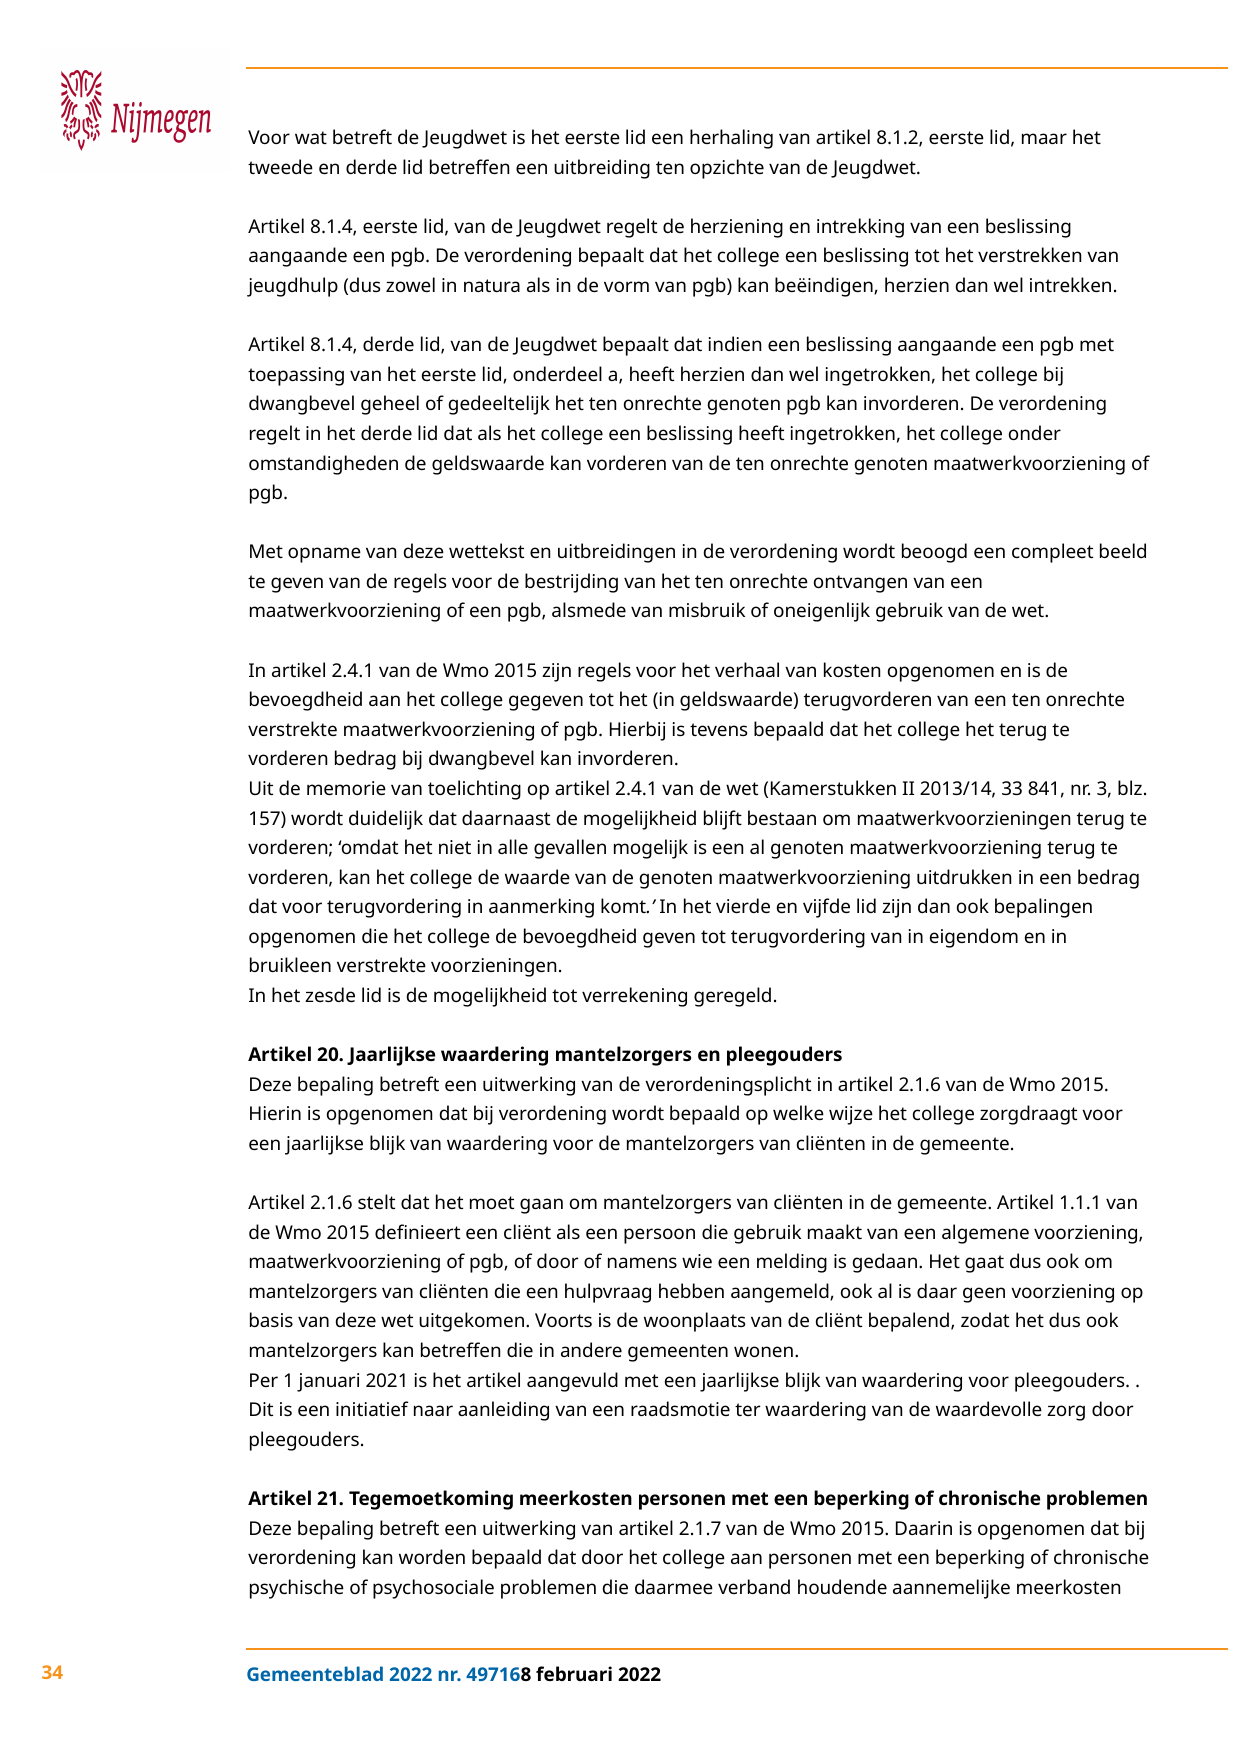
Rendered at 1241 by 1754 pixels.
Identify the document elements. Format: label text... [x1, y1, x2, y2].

text Uit de memorie van toelichting op artikel 2.4.1 van de wet (Kamerstukken II 2013/14, 33 841, nr. 3, blz. 157) wordt duidelijk dat daarnaast de mogelijkheid blijft bestaan om maatwerkvoorzieningen terug te vorderen; ‘omdat het niet in alle gevallen mogelijk is een al genoten maatwerkvoorziening terug te vorderen, kan het college de waarde van de genoten maatwerkvoorziening uitdrukken in een bedrag dat voor terugvordering in aanmerking komt.’ In het vierde en vijfde lid zijn dan ook bepalingen opgenomen die het college de bevoegdheid geven tot terugvordering van in eigendom en in bruikleen verstrekte voorzieningen. [248, 775, 1152, 978]
text Artikel 2.1.6 stelt dat het moet gaan om mantelzorgers van cliënten in de gemeente. Artikel 1.1.1 van de Wmo 2015 definieert een cliënt als een persoon die gebruik maakt van een algemene voorziening, maatwerkvoorziening of pgb, of door of namens wie een melding is gedaan. Het gaat dus ook om mantelzorgers van cliënten die een hulpvraag hebben aangemeld, ook al is daar geen voorziening op basis van deze wet uitgekomen. Voorts is de woonplaats van de cliënt bepalend, zodat het dus ook mantelzorgers kan betreffen die in andere gemeenten wonen. [248, 1189, 1152, 1363]
text Artikel 8.1.4, derde lid, van de Jeugdwet bepaalt dat indien een beslissing aangaande een pgb met toepassing van het eerste lid, onderdeel a, heeft herzien dan wel ingetrokken, het college bij dwangbevel geheel of gedeeltelijk het ten onrechte genoten pgb kan invorderen. De verordening regelt in het derde lid dat als het college een beslissing heeft ingetrokken, het college onder omstandigheden de geldswaarde kan vorderen van de ten onrechte genoten maatwerkvoorziening of pgb. [248, 331, 1152, 505]
text Met opname van deze wettekst en uitbreidingen in de verordening wordt beoogd een compleet beeld te geven van de regels voor de bestrijding van het ten onrechte ontvangen van een maatwerkvoorziening of een pgb, alsmede van misbruik of oneigenlijk gebruik van de wet. [248, 538, 1152, 623]
text Deze bepaling betreft een uitwerking van artikel 2.1.7 van de Wmo 2015. Daarin is opgenomen dat bij verordening kan worden bepaald dat door het college aan personen met een beperking of chronische psychische of psychosociale problemen die daarmee verband houdende aannemelijke meerkosten [248, 1515, 1152, 1600]
text Artikel 21. Tegemoetkoming meerkosten personen met een beperking of chronische problemen [248, 1485, 1152, 1511]
text In artikel 2.4.1 van de Wmo 2015 zijn regels voor het verhaal van kosten opgenomen en is de bevoegdheid aan het college gegeven tot het (in geldswaarde) terugvorderen van een ten onrechte verstrekte maatwerkvoorziening of pgb. Hierbij is tevens bepaald dat het college het terug te vorderen bedrag bij dwangbevel kan invorderen. [248, 657, 1152, 771]
text Artikel 20. Jaarlijkse waardering mantelzorgers en pleegouders [248, 1041, 1152, 1067]
text Deze bepaling betreft een uitwerking van de verordeningsplicht in artikel 2.1.6 van de Wmo 2015. Hierin is opgenomen dat bij verordening wordt bepaald op welke wijze het college zorgdraagt voor een jaarlijkse blijk van waardering voor de mantelzorgers van cliënten in de gemeente. [248, 1071, 1152, 1156]
picture [41, 47, 231, 172]
text Artikel 8.1.4, eerste lid, van de Jeugdwet regelt de herziening en intrekking van een beslissing aangaande een pgb. De verordening bepaalt dat het college een beslissing tot het verstrekken van jeugdhulp (dus zowel in natura als in de vorm van pgb) kan beëindigen, herzien dan wel intrekken. [248, 213, 1152, 298]
text In het zesde lid is de mogelijkheid tot verrekening geregeld. [248, 982, 1152, 1008]
text Voor wat betreft de Jeugdwet is het eerste lid een herhaling van artikel 8.1.2, eerste lid, maar het tweede en derde lid betreffen een uitbreiding ten opzichte van de Jeugdwet. [248, 124, 1152, 180]
text Per 1 januari 2021 is het artikel aangevuld met een jaarlijkse blijk van waardering voor pleegouders. . Dit is een initiatief naar aanleiding van een raadsmotie ter waardering van de waardevolle zorg door pleegouders. [248, 1367, 1152, 1452]
